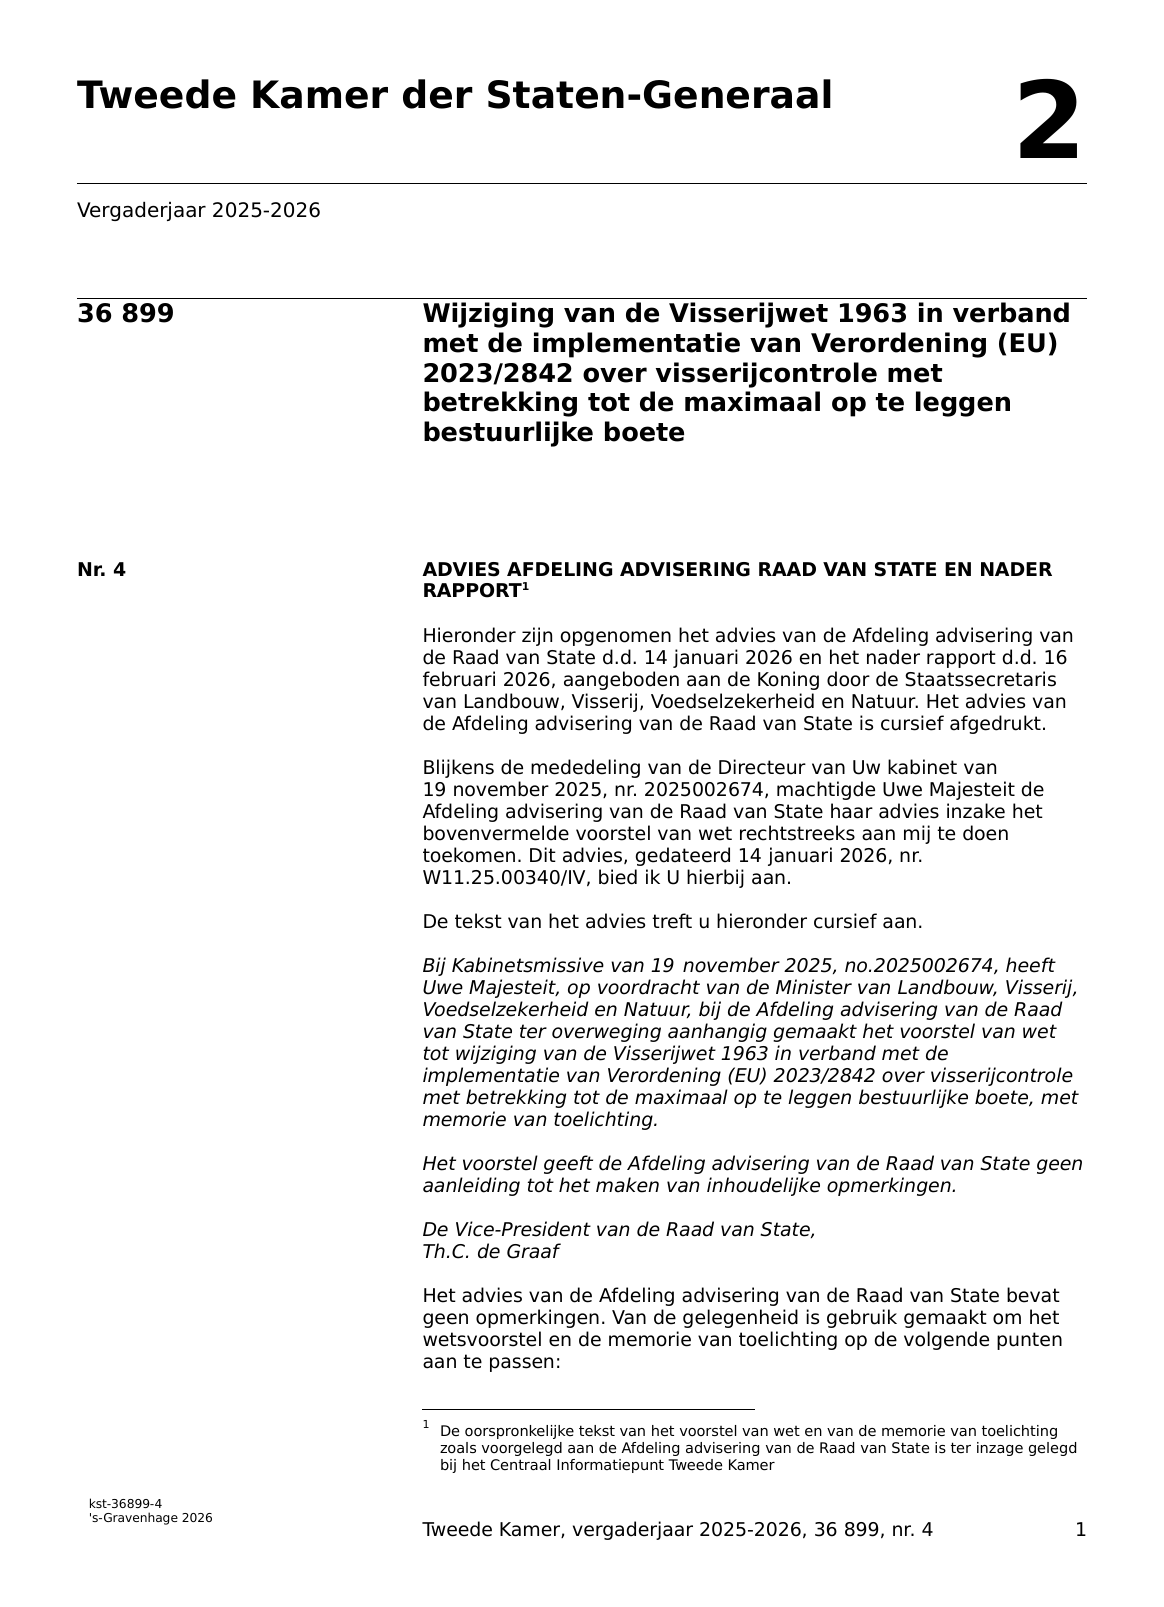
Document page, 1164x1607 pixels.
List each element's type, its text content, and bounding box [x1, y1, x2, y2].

table_header 2 [886, 59, 1087, 183]
text Th.C. de Graaf [422, 1241, 1087, 1263]
text De oorspronkelijke tekst van het voorstel van wet en van de memorie van toelichting zoals voorgelegd aan de Afdeling advisering van de Raad van State is ter inzage gelegd bij het Centraal Informatiepunt Tweede Kamer [422, 1418, 1087, 1474]
text Het advies van de Afdeling advisering van de Raad van State bevat geen opmerkingen. Van de gelegenheid is gebruik gemaakt om het wetsvoorstel en de memorie van toelichting op de volgende punten aan te passen: [422, 1285, 1087, 1373]
text 's-Gravenhage 2026 [88, 1511, 323, 1525]
text Hieronder zijn opgenomen het advies van de Afdeling advisering van de Raad van State d.d. 14 januari 2026 en het nader rapport d.d. 16 februari 2026, aangeboden aan de Koning door de Staatssecretaris van Landbouw, Visserij, Voedselzekerheid en Natuur. Het advies van de Afdeling advisering van de Raad van State is cursief afgedrukt. [422, 624, 1087, 734]
subtitle Nr. 4 ADVIES AFDELING ADVISERING RAAD VAN STATE EN NADER RAPPORT [77, 558, 1087, 602]
text Bij Kabinetsmissive van 19 november 2025, no.2025002674, heeft Uwe Majesteit, op voordracht van de Minister van Landbouw, Visserij, Voedselzekerheid en Natuur, bij de Afdeling advisering van de Raad van State ter overweging aanhangig gemaakt het voorstel van wet tot wijziging van de Visserijwet 1963 in verband met de implementatie van Verordening (EU) 2023/2842 over visserijcontrole met betrekking tot de maximaal op te leggen bestuurlijke boete, met memorie van toelichting. [422, 955, 1087, 1131]
table_cell Vergaderjaar 2025-2026 [77, 184, 1087, 298]
text De Vice-President van de Raad van State, [422, 1219, 1087, 1241]
text De tekst van het advies treft u hieronder cursief aan. [422, 911, 1087, 933]
text Blijkens de mededeling van de Directeur van Uw kabinet van 19 november 2025, nr. 2025002674, machtigde Uwe Majesteit de Afdeling advisering van de Raad van State haar advies inzake het bovenvermelde voorstel van wet rechtstreeks aan mij te doen toekomen. Dit advies, gedateerd 14 januari 2026, nr. W11.25.00340/IV, bied ik U hierbij aan. [422, 757, 1087, 888]
text kst-36899-4 [88, 1497, 323, 1511]
text Het voorstel geeft de Afdeling advisering van de Raad van State geen aanleiding tot het maken van inhoudelijke opmerkingen. [422, 1153, 1087, 1197]
table_header Tweede Kamer der Staten-Generaal [77, 59, 886, 183]
subtitle 36 899 Wijziging van de Visserijwet 1963 in verband met de implementatie van Verordening (EU) 2023/2842 over visserijcontrole met betrekking tot de maximaal op te leggen bestuurlijke boete [77, 299, 1087, 447]
